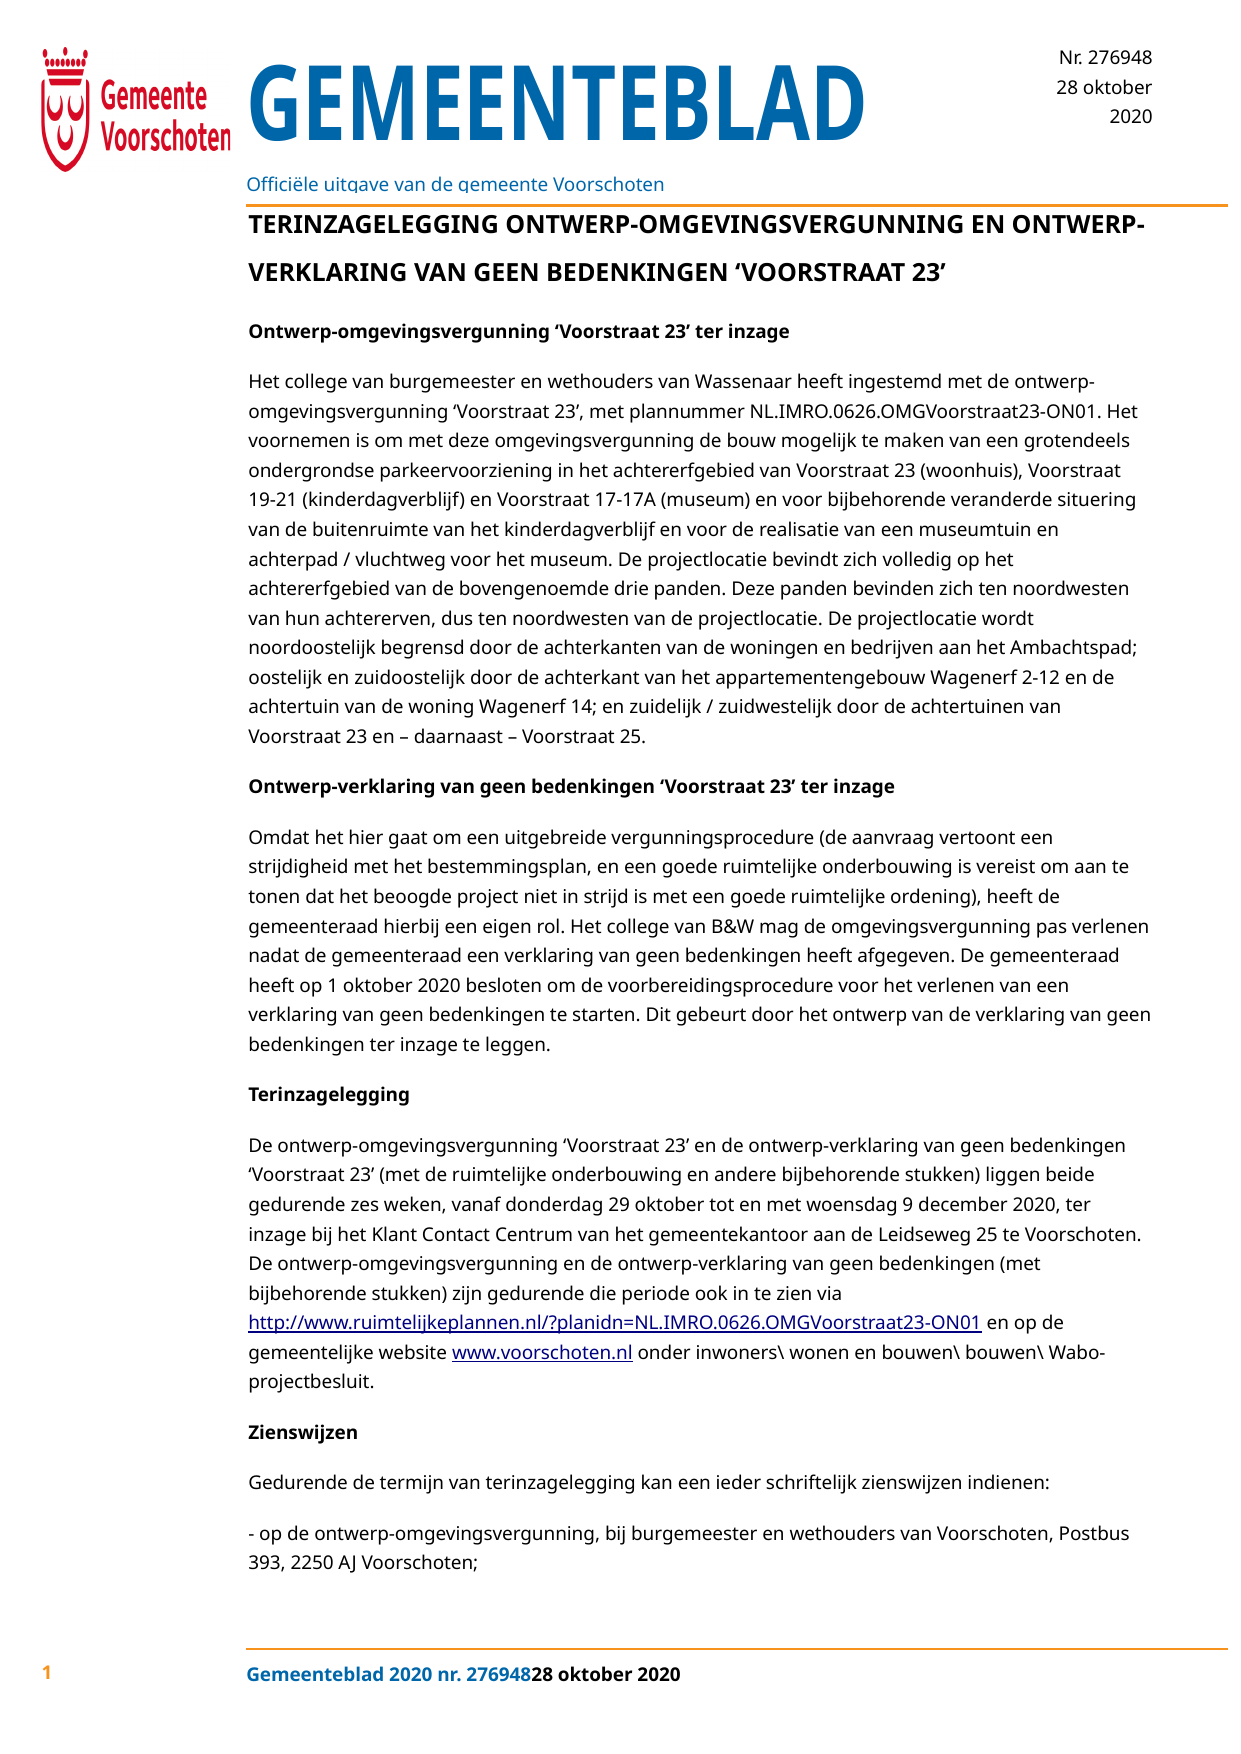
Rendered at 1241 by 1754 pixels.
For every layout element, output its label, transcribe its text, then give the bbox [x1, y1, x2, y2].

text Terinzagelegging [248, 1082, 1152, 1107]
text Ontwerp-omgevingsvergunning ‘Voorstraat 23’ ter inzage [248, 318, 1152, 344]
picture [41, 47, 231, 172]
text Gedurende de termijn van terinzagelegging kan een ieder schriftelijk zienswijzen indienen: [248, 1469, 1152, 1495]
text Omdat het hier gaat om een uitgebreide vergunningsprocedure (de aanvraag vertoont een strijdigheid met het bestemmingsplan, en een goede ruimtelijke onderbouwing is vereist om aan te tonen dat het beoogde project niet in strijd is met een goede ruimtelijke ordening), heeft de gemeenteraad hierbij een eigen rol. Het college van B&W mag de omgevingsvergunning pas verlenen nadat de gemeenteraad een verklaring van geen bedenkingen heeft afgegeven. De gemeenteraad heeft op 1 oktober 2020 besloten om de voorbereidingsprocedure voor het verlenen van een verklaring van geen bedenkingen te starten. Dit gebeurt door het ontwerp van de verklaring van geen bedenkingen ter inzage te leggen. [248, 824, 1152, 1057]
text Ontwerp-verklaring van geen bedenkingen ‘Voorstraat 23’ ter inzage [248, 774, 1152, 799]
text De ontwerp-omgevingsvergunning ‘Voorstraat 23’ en de ontwerp-verklaring van geen bedenkingen ‘Voorstraat 23’ (met de ruimtelijke onderbouwing en andere bijbehorende stukken) liggen beide gedurende zes weken, vanaf donderdag 29 oktober tot en met woensdag 9 december 2020, ter inzage bij het Klant Contact Centrum van het gemeentekantoor aan de Leidseweg 25 te Voorschoten. De ontwerp-omgevingsvergunning en de ontwerp-verklaring van geen bedenkingen (met bijbehorende stukken) zijn gedurende die periode ook in te zien via http://www.ruimtelijkeplannen.nl/?planidn=NL.IMRO.0626.OMGVoorstraat23-ON01 en op de gemeentelijke website www.voorschoten.nl onder inwoners\ wonen en bouwen\ bouwen\ Wabo-projectbesluit. [248, 1132, 1152, 1394]
text TERINZAGELEGGING ONTWERP-OMGEVINGSVERGUNNING EN ONTWERP-VERKLARING VAN GEEN BEDENKINGEN ‘VOORSTRAAT 23’ [248, 207, 1152, 288]
text Het college van burgemeester en wethouders van Wassenaar heeft ingestemd met de ontwerp-omgevingsvergunning ‘Voorstraat 23’, met plannummer NL.IMRO.0626.OMGVoorstraat23-ON01. Het voornemen is om met deze omgevingsvergunning de bouw mogelijk te maken van een grotendeels ondergrondse parkeervoorziening in het achtererfgebied van Voorstraat 23 (woonhuis), Voorstraat 19-21 (kinderdagverblijf) en Voorstraat 17-17A (museum) en voor bijbehorende veranderde situering van de buitenruimte van het kinderdagverblijf en voor de realisatie van een museumtuin en achterpad / vluchtweg voor het museum. De projectlocatie bevindt zich volledig op het achtererfgebied van de bovengenoemde drie panden. Deze panden bevinden zich ten noordwesten van hun achtererven, dus ten noordwesten van de projectlocatie. De projectlocatie wordt noordoostelijk begrensd door de achterkanten van de woningen en bedrijven aan het Ambachtspad; oostelijk en zuidoostelijk door de achterkant van het appartementengebouw Wagenerf 2-12 en de achtertuin van de woning Wagenerf 14; en zuidelijk / zuidwestelijk door de achtertuinen van Voorstraat 23 en – daarnaast – Voorstraat 25. [248, 368, 1152, 749]
text - op de ontwerp-omgevingsvergunning, bij burgemeester en wethouders van Voorschoten, Postbus 393, 2250 AJ Voorschoten; [248, 1520, 1152, 1575]
text Zienswijzen [248, 1419, 1152, 1445]
